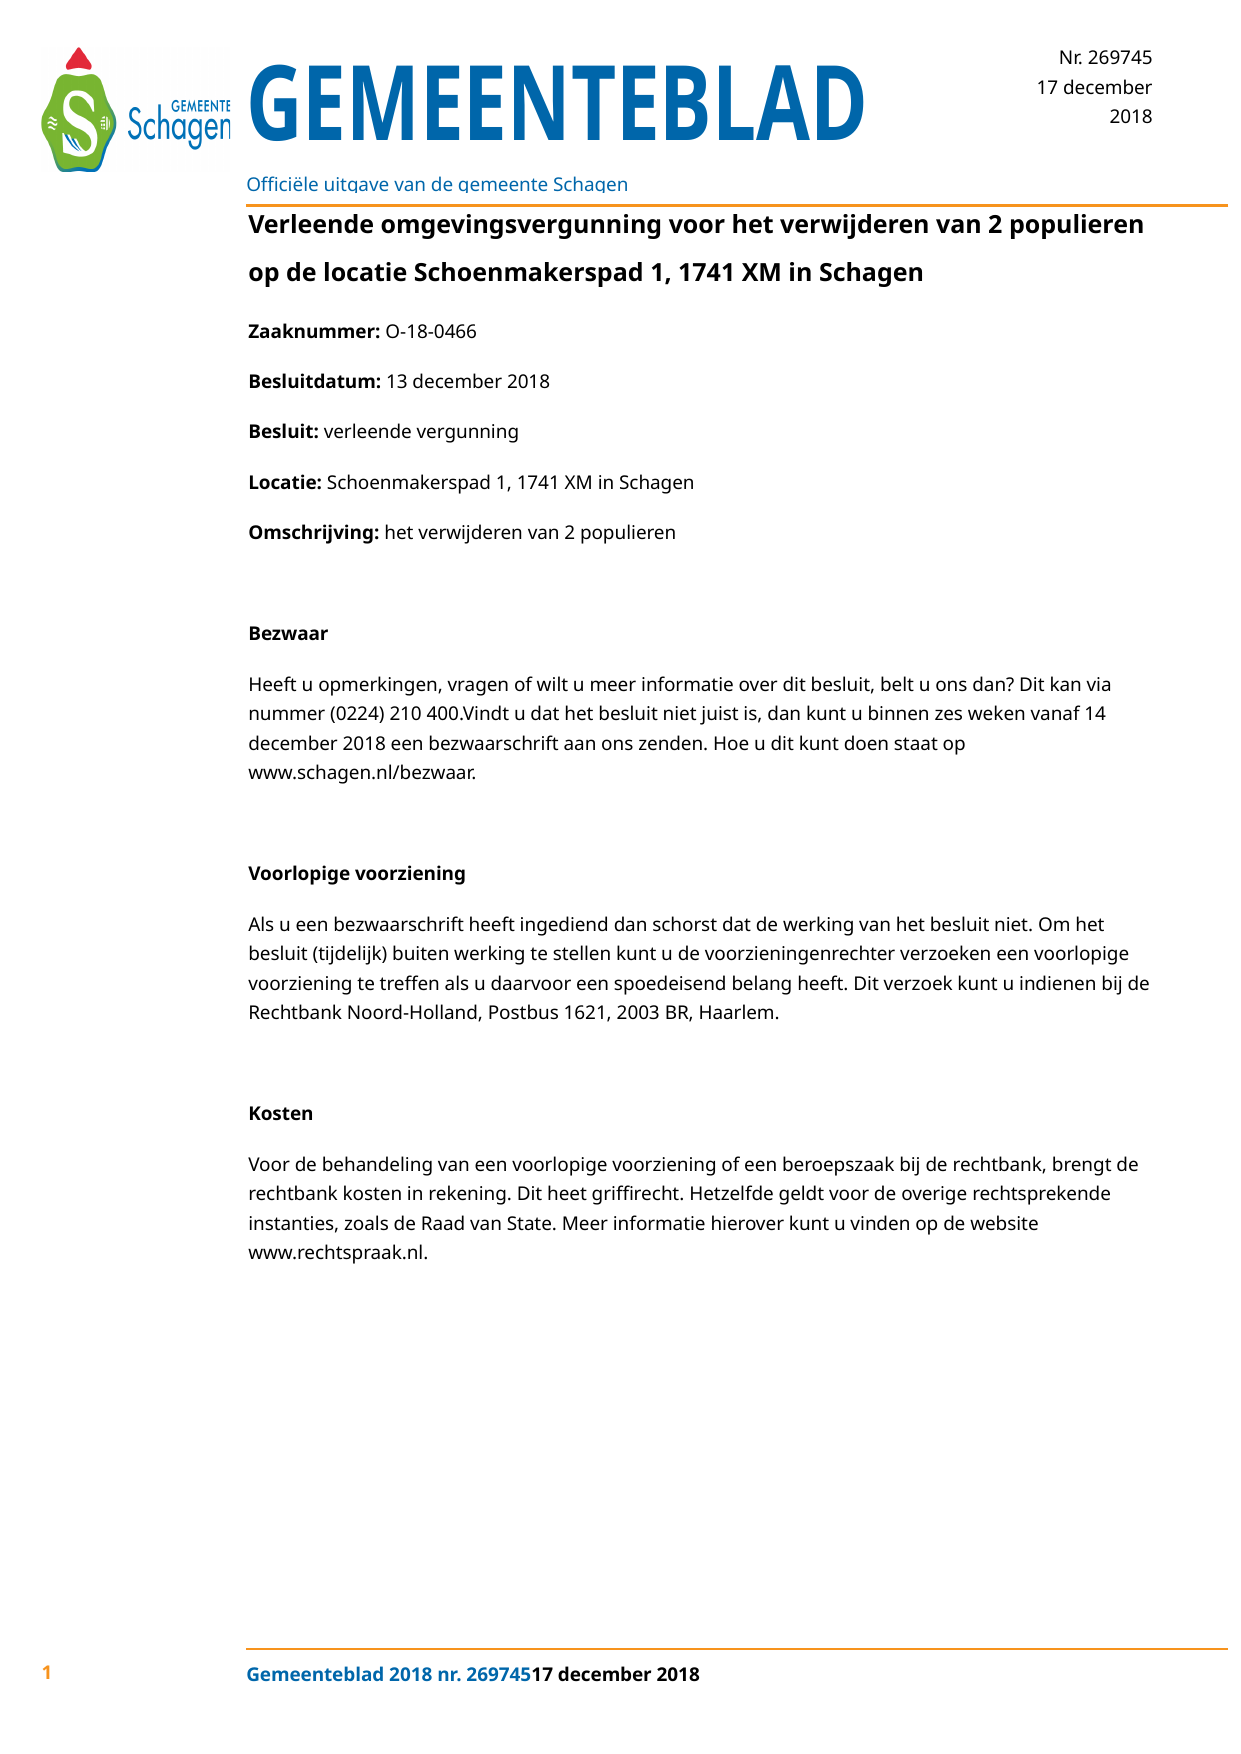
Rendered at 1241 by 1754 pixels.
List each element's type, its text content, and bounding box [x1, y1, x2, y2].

text Zaaknummer: O-18-0466 [248, 318, 1152, 344]
picture [41, 47, 231, 172]
text Omschrijving: het verwijderen van 2 populieren [248, 519, 1152, 545]
text Locatie: Schoenmakerspad 1, 1741 XM in Schagen [248, 469, 1152, 495]
text Heeft u opmerkingen, vragen of wilt u meer informatie over dit besluit, belt u ons dan? Dit kan via nummer (0224) 210 400.Vindt u dat het besluit niet juist is, dan kunt u binnen zes weken vanaf 14 december 2018 een bezwaarschrift aan ons zenden. Hoe u dit kunt doen staat op www.schagen.nl/bezwaar. [248, 671, 1152, 785]
text Bezwaar [248, 620, 1152, 646]
text Als u een bezwaarschrift heeft ingediend dan schorst dat de werking van het besluit niet. Om het besluit (tijdelijk) buiten werking te stellen kunt u de voorzieningenrechter verzoeken een voorlopige voorziening te treffen als u daarvoor een spoedeisend belang heeft. Dit verzoek kunt u indienen bij de Rechtbank Noord-Holland, Postbus 1621, 2003 BR, Haarlem. [248, 911, 1152, 1025]
text Voor de behandeling van een voorlopige voorziening of een beroepszaak bij de rechtbank, brengt de rechtbank kosten in rekening. Dit heet griffirecht. Hetzelfde geldt voor de overige rechtsprekende instanties, zoals de Raad van State. Meer informatie hierover kunt u vinden op de website www.rechtspraak.nl. [248, 1151, 1152, 1265]
text Kosten [248, 1100, 1152, 1126]
text Besluitdatum: 13 december 2018 [248, 368, 1152, 394]
text Besluit: verleende vergunning [248, 419, 1152, 444]
text Verleende omgevingsvergunning voor het verwijderen van 2 populieren op de locatie Schoenmakerspad 1, 1741 XM in Schagen [248, 207, 1152, 288]
text Voorlopige voorziening [248, 860, 1152, 886]
